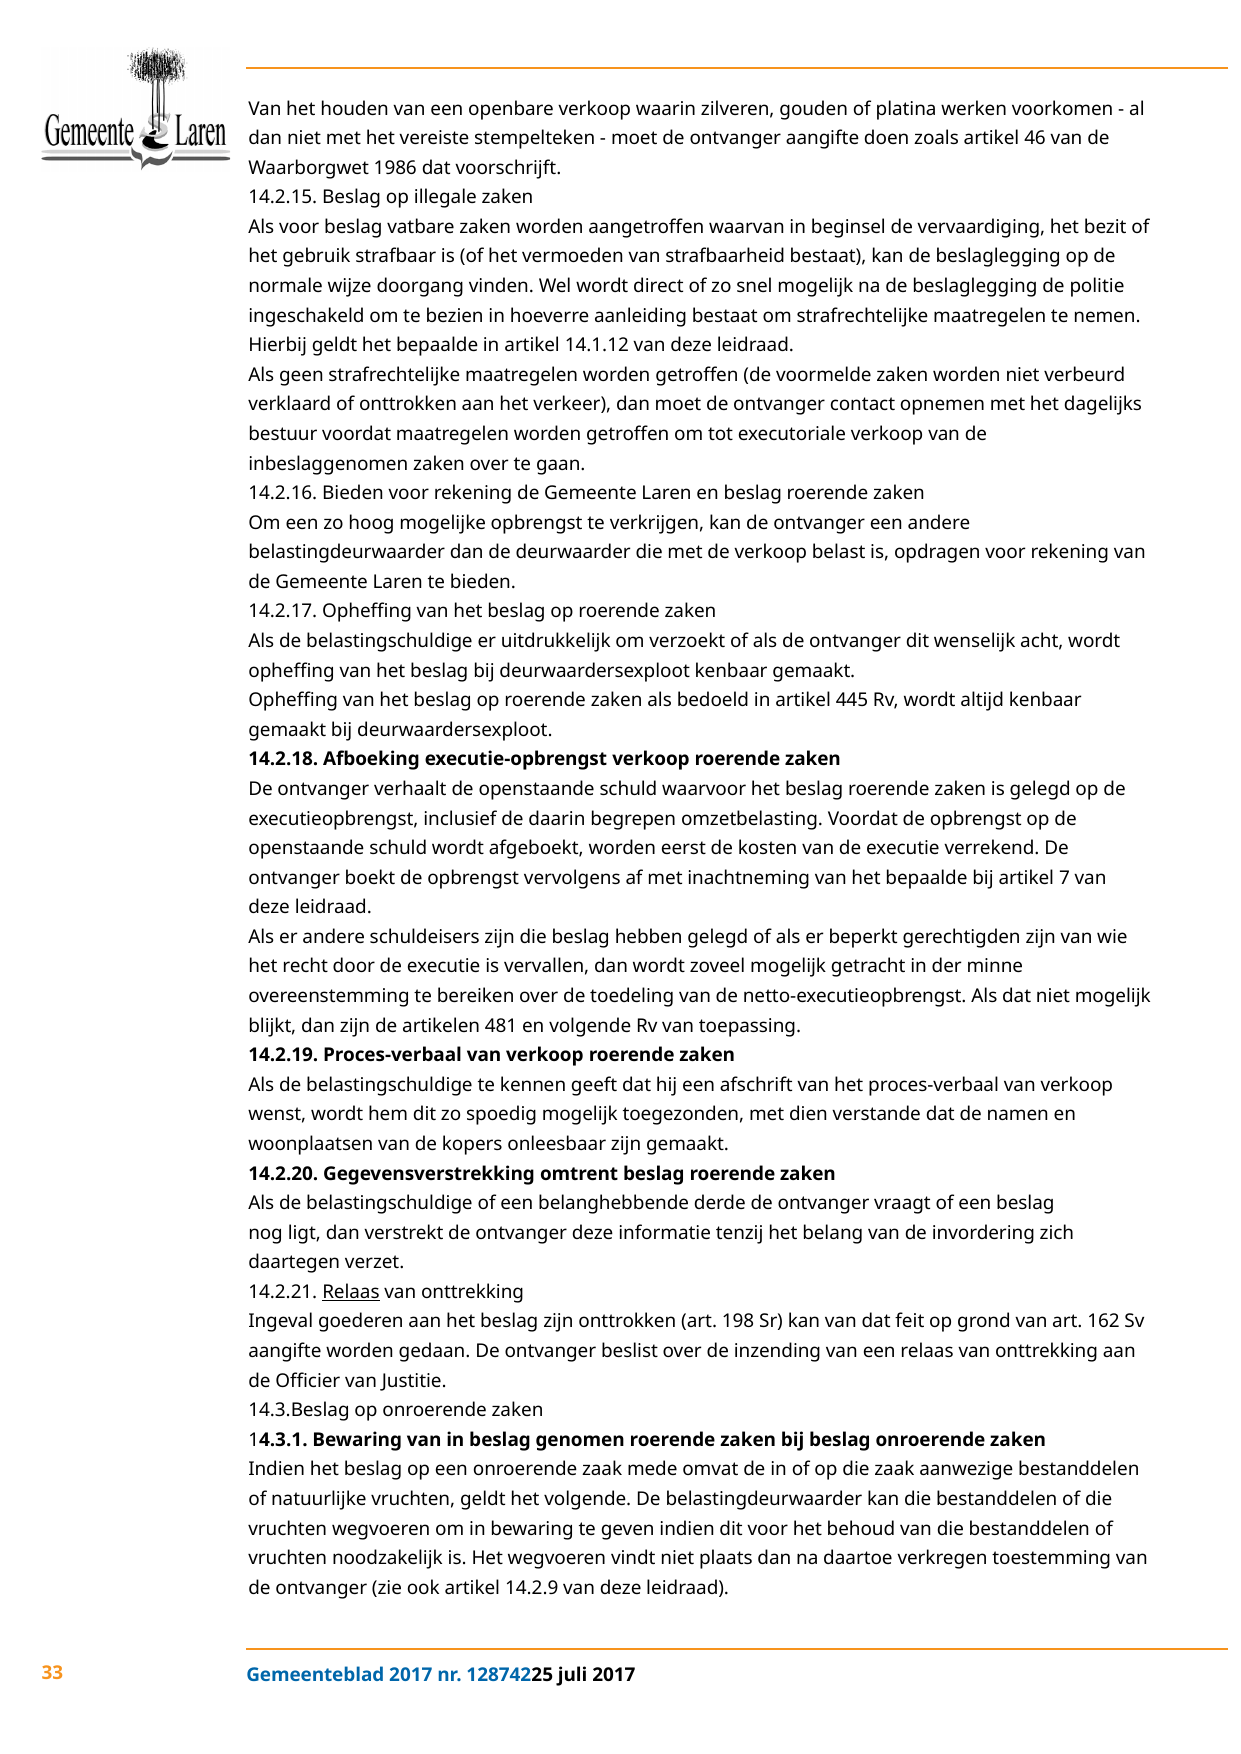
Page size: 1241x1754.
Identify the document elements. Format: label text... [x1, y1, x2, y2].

text Als geen strafrechtelijke maatregelen worden getroffen (de voormelde zaken worden niet verbeurd verklaard of onttrokken aan het verkeer), dan moet de ontvanger contact opnemen met het dagelijks bestuur voordat maatregelen worden getroffen om tot executoriale verkoop van de inbeslaggenomen zaken over te gaan. [248, 361, 1152, 476]
text De ontvanger verhaalt de openstaande schuld waarvoor het beslag roerende zaken is gelegd op de executieopbrengst, inclusief de daarin begrepen omzetbelasting. Voordat de opbrengst op de openstaande schuld wordt afgeboekt, worden eerst de kosten van de executie verrekend. De ontvanger boekt de opbrengst vervolgens af met inachtneming van het bepaalde bij artikel 7 van deze leidraad. [248, 775, 1152, 919]
text 14.2.17. Opheffing van het beslag op roerende zaken [248, 598, 1152, 623]
text Indien het beslag op een onroerende zaak mede omvat de in of op die zaak aanwezige bestanddelen of natuurlijke vruchten, geldt het volgende. De belastingdeurwaarder kan die bestanddelen of die vruchten wegvoeren om in bewaring te geven indien dit voor het behoud van die bestanddelen of vruchten noodzakelijk is. Het wegvoeren vindt niet plaats dan na daartoe verkregen toestemming van de ontvanger (zie ook artikel 14.2.9 van deze leidraad). [248, 1456, 1152, 1600]
text Van het houden van een openbare verkoop waarin zilveren, gouden of platina werken voorkomen - al dan niet met het vereiste stempelteken - moet de ontvanger aangifte doen zoals artikel 46 van de Waarborgwet 1986 dat voorschrijft. [248, 95, 1152, 180]
text 14.2.21. Relaas van onttrekking [248, 1278, 1152, 1304]
text nog ligt, dan verstrekt de ontvanger deze informatie tenzij het belang van de invordering zich daartegen verzet. [248, 1219, 1152, 1274]
text 14.2.20. Gegevensverstrekking omtrent beslag roerende zaken [248, 1160, 1152, 1186]
text 14.3.Beslag op onroerende zaken [248, 1396, 1152, 1422]
text 14.2.16. Bieden voor rekening de Gemeente Laren en beslag roerende zaken [248, 479, 1152, 505]
text Als de belastingschuldige er uitdrukkelijk om verzoekt of als de ontvanger dit wenselijk acht, wordt opheffing van het beslag bij deurwaardersexploot kenbaar gemaakt. [248, 627, 1152, 683]
text 14.2.15. Beslag op illegale zaken [248, 183, 1152, 209]
text Opheffing van het beslag op roerende zaken als bedoeld in artikel 445 Rv, wordt altijd kenbaar gemaakt bij deurwaardersexploot. [248, 686, 1152, 742]
text 14.2.18. Afboeking executie-opbrengst verkoop roerende zaken [248, 746, 1152, 771]
text Als voor beslag vatbare zaken worden aangetroffen waarvan in beginsel de vervaardiging, het bezit of het gebruik strafbaar is (of het vermoeden van strafbaarheid bestaat), kan de beslaglegging op de normale wijze doorgang vinden. Wel wordt direct of zo snel mogelijk na de beslaglegging de politie ingeschakeld om te bezien in hoeverre aanleiding bestaat om strafrechtelijke maatregelen te nemen. Hierbij geldt het bepaalde in artikel 14.1.12 van deze leidraad. [248, 213, 1152, 357]
text Om een zo hoog mogelijke opbrengst te verkrijgen, kan de ontvanger een andere belastingdeurwaarder dan de deurwaarder die met de verkoop belast is, opdragen voor rekening van de Gemeente Laren te bieden. [248, 509, 1152, 594]
text Ingeval goederen aan het beslag zijn onttrokken (art. 198 Sr) kan van dat feit op grond van art. 162 Sv aangifte worden gedaan. De ontvanger beslist over de inzending van een relaas van onttrekking aan de Officier van Justitie. [248, 1308, 1152, 1393]
picture [41, 47, 231, 172]
text Als de belastingschuldige of een belanghebbende derde de ontvanger vraagt of een beslag [248, 1189, 1152, 1215]
text 14.2.19. Proces-verbaal van verkoop roerende zaken [248, 1041, 1152, 1067]
text Als de belastingschuldige te kennen geeft dat hij een afschrift van het proces-verbaal van verkoop wenst, wordt hem dit zo spoedig mogelijk toegezonden, met dien verstande dat de namen en woonplaatsen van de kopers onleesbaar zijn gemaakt. [248, 1071, 1152, 1156]
text 14.3.1. Bewaring van in beslag genomen roerende zaken bij beslag onroerende zaken [248, 1426, 1152, 1452]
text Als er andere schuldeisers zijn die beslag hebben gelegd of als er beperkt gerechtigden zijn van wie het recht door de executie is vervallen, dan wordt zoveel mogelijk getracht in der minne overeenstemming te bereiken over de toedeling van de netto-executieopbrengst. Als dat niet mogelijk blijkt, dan zijn de artikelen 481 en volgende Rv van toepassing. [248, 923, 1152, 1038]
